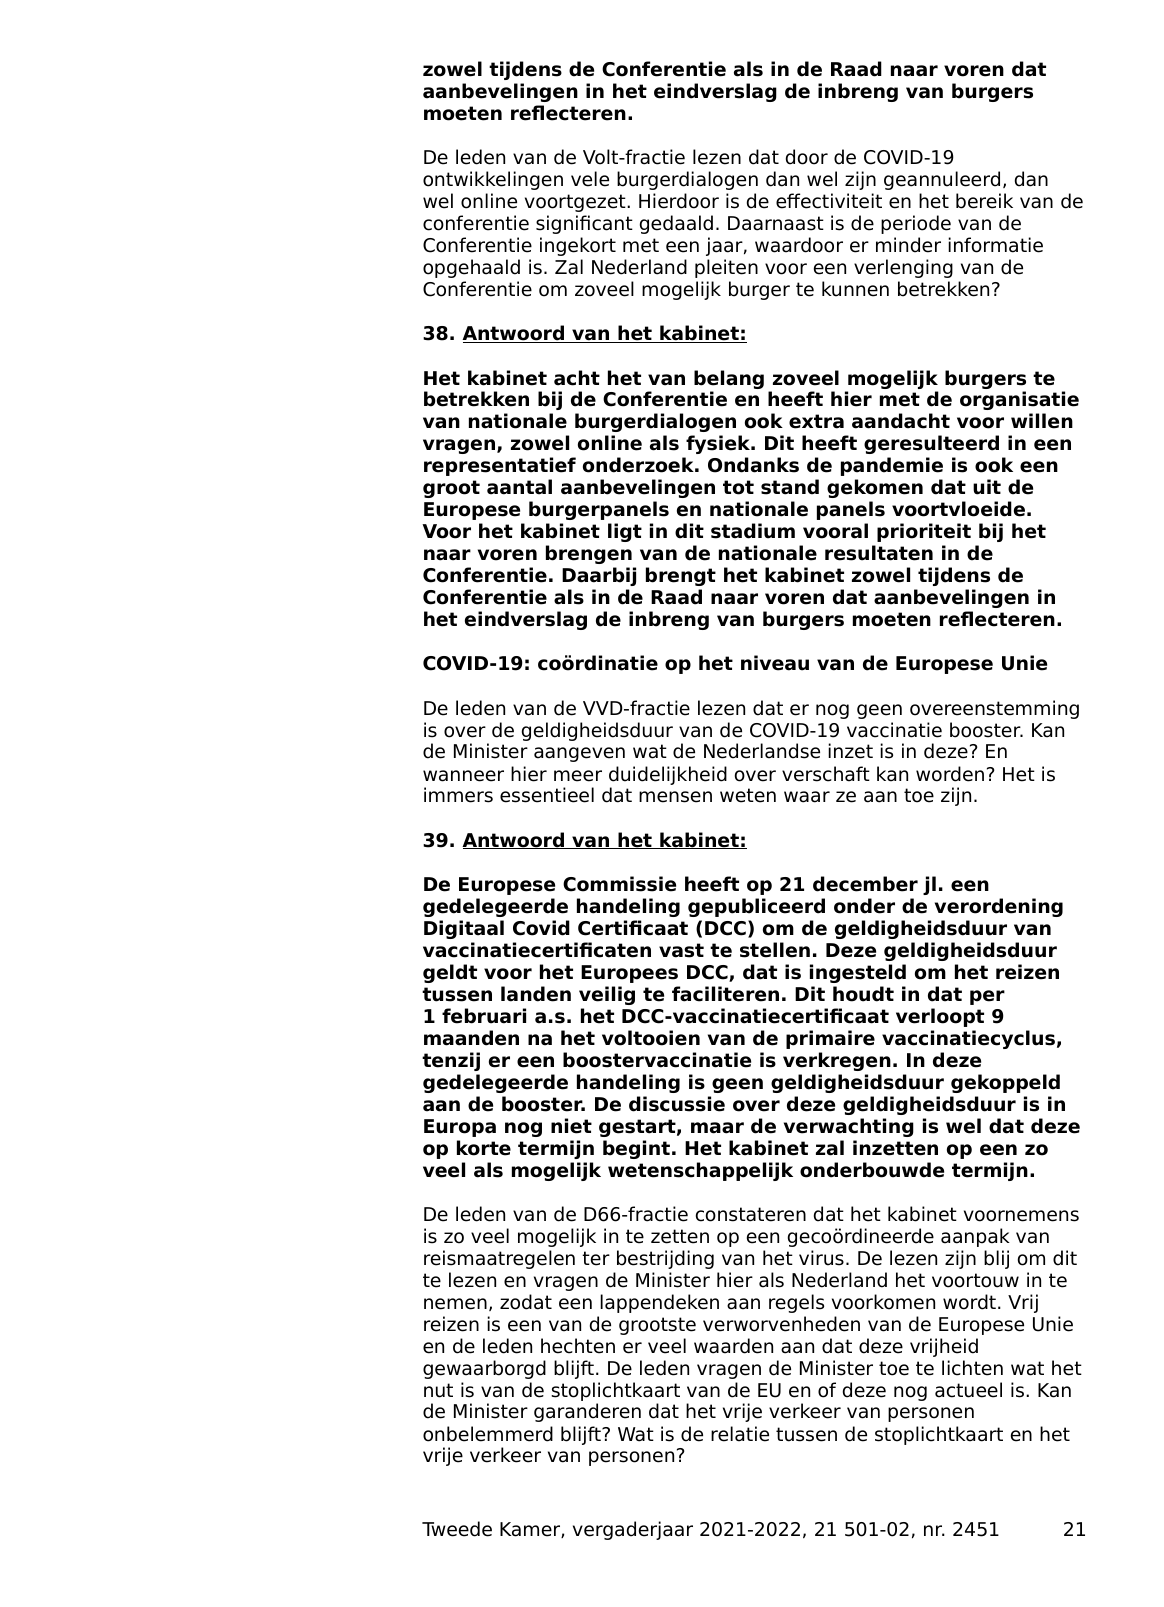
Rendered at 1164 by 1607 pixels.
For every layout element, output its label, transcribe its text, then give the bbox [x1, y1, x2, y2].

text De leden van de VVD-fractie lezen dat er nog geen overeenstemming is over de geldigheidsduur van de COVID-19 vaccinatie booster. Kan de Minister aangeven wat de Nederlandse inzet is in deze? En wanneer hier meer duidelijkheid over verschaft kan worden? Het is immers essentieel dat mensen weten waar ze aan toe zijn. [422, 697, 1087, 807]
text zowel tijdens de Conferentie als in de Raad naar voren dat aanbevelingen in het eindverslag de inbreng van burgers moeten reflecteren. [422, 59, 1087, 125]
text Het kabinet acht het van belang zoveel mogelijk burgers te betrekken bij de Conferentie en heeft hier met de organisatie van nationale burgerdialogen ook extra aandacht voor willen vragen, zowel online als fysiek. Dit heeft geresulteerd in een representatief onderzoek. Ondanks de pandemie is ook een groot aantal aanbevelingen tot stand gekomen dat uit de Europese burgerpanels en nationale panels voortvloeide. Voor het kabinet ligt in dit stadium vooral prioriteit bij het naar voren brengen van de nationale resultaten in de Conferentie. Daarbij brengt het kabinet zowel tijdens de Conferentie als in de Raad naar voren dat aanbevelingen in het eindverslag de inbreng van burgers moeten reflecteren. [422, 367, 1087, 631]
text De leden van de D66-fractie constateren dat het kabinet voornemens is zo veel mogelijk in te zetten op een gecoördineerde aanpak van reismaatregelen ter bestrijding van het virus. De lezen zijn blij om dit te lezen en vragen de Minister hier als Nederland het voortouw in te nemen, zodat een lappendeken aan regels voorkomen wordt. Vrij reizen is een van de grootste verworvenheden van de Europese Unie en de leden hechten er veel waarden aan dat deze vrijheid gewaarborgd blijft. De leden vragen de Minister toe te lichten wat het nut is van de stoplichtkaart van de EU en of deze nog actueel is. Kan de Minister garanderen dat het vrije verkeer van personen onbelemmerd blijft? Wat is de relatie tussen de stoplichtkaart en het vrije verkeer van personen? [422, 1204, 1087, 1467]
text De Europese Commissie heeft op 21 december jl. een gedelegeerde handeling gepubliceerd onder de verordening Digitaal Covid Certificaat (DCC) om de geldigheidsduur van vaccinatiecertificaten vast te stellen. Deze geldigheidsduur geldt voor het Europees DCC, dat is ingesteld om het reizen tussen landen veilig te faciliteren. Dit houdt in dat per 1 februari a.s. het DCC-vaccinatiecertificaat verloopt 9 maanden na het voltooien van de primaire vaccinatiecyclus, tenzij er een boostervaccinatie is verkregen. In deze gedelegeerde handeling is geen geldigheidsduur gekoppeld aan de booster. De discussie over deze geldigheidsduur is in Europa nog niet gestart, maar de verwachting is wel dat deze op korte termijn begint. Het kabinet zal inzetten op een zo veel als mogelijk wetenschappelijk onderbouwde termijn. [422, 874, 1087, 1181]
subtitle 39. Antwoord van het kabinet: [422, 829, 1087, 852]
subtitle 38. Antwoord van het kabinet: [422, 323, 1087, 345]
subtitle COVID-19: coördinatie op het niveau van de Europese Unie [422, 653, 1087, 675]
text De leden van de Volt-fractie lezen dat door de COVID-19 ontwikkelingen vele burgerdialogen dan wel zijn geannuleerd, dan wel online voortgezet. Hierdoor is de effectiviteit en het bereik van de conferentie significant gedaald. Daarnaast is de periode van de Conferentie ingekort met een jaar, waardoor er minder informatie opgehaald is. Zal Nederland pleiten voor een verlenging van de Conferentie om zoveel mogelijk burger te kunnen betrekken? [422, 147, 1087, 301]
